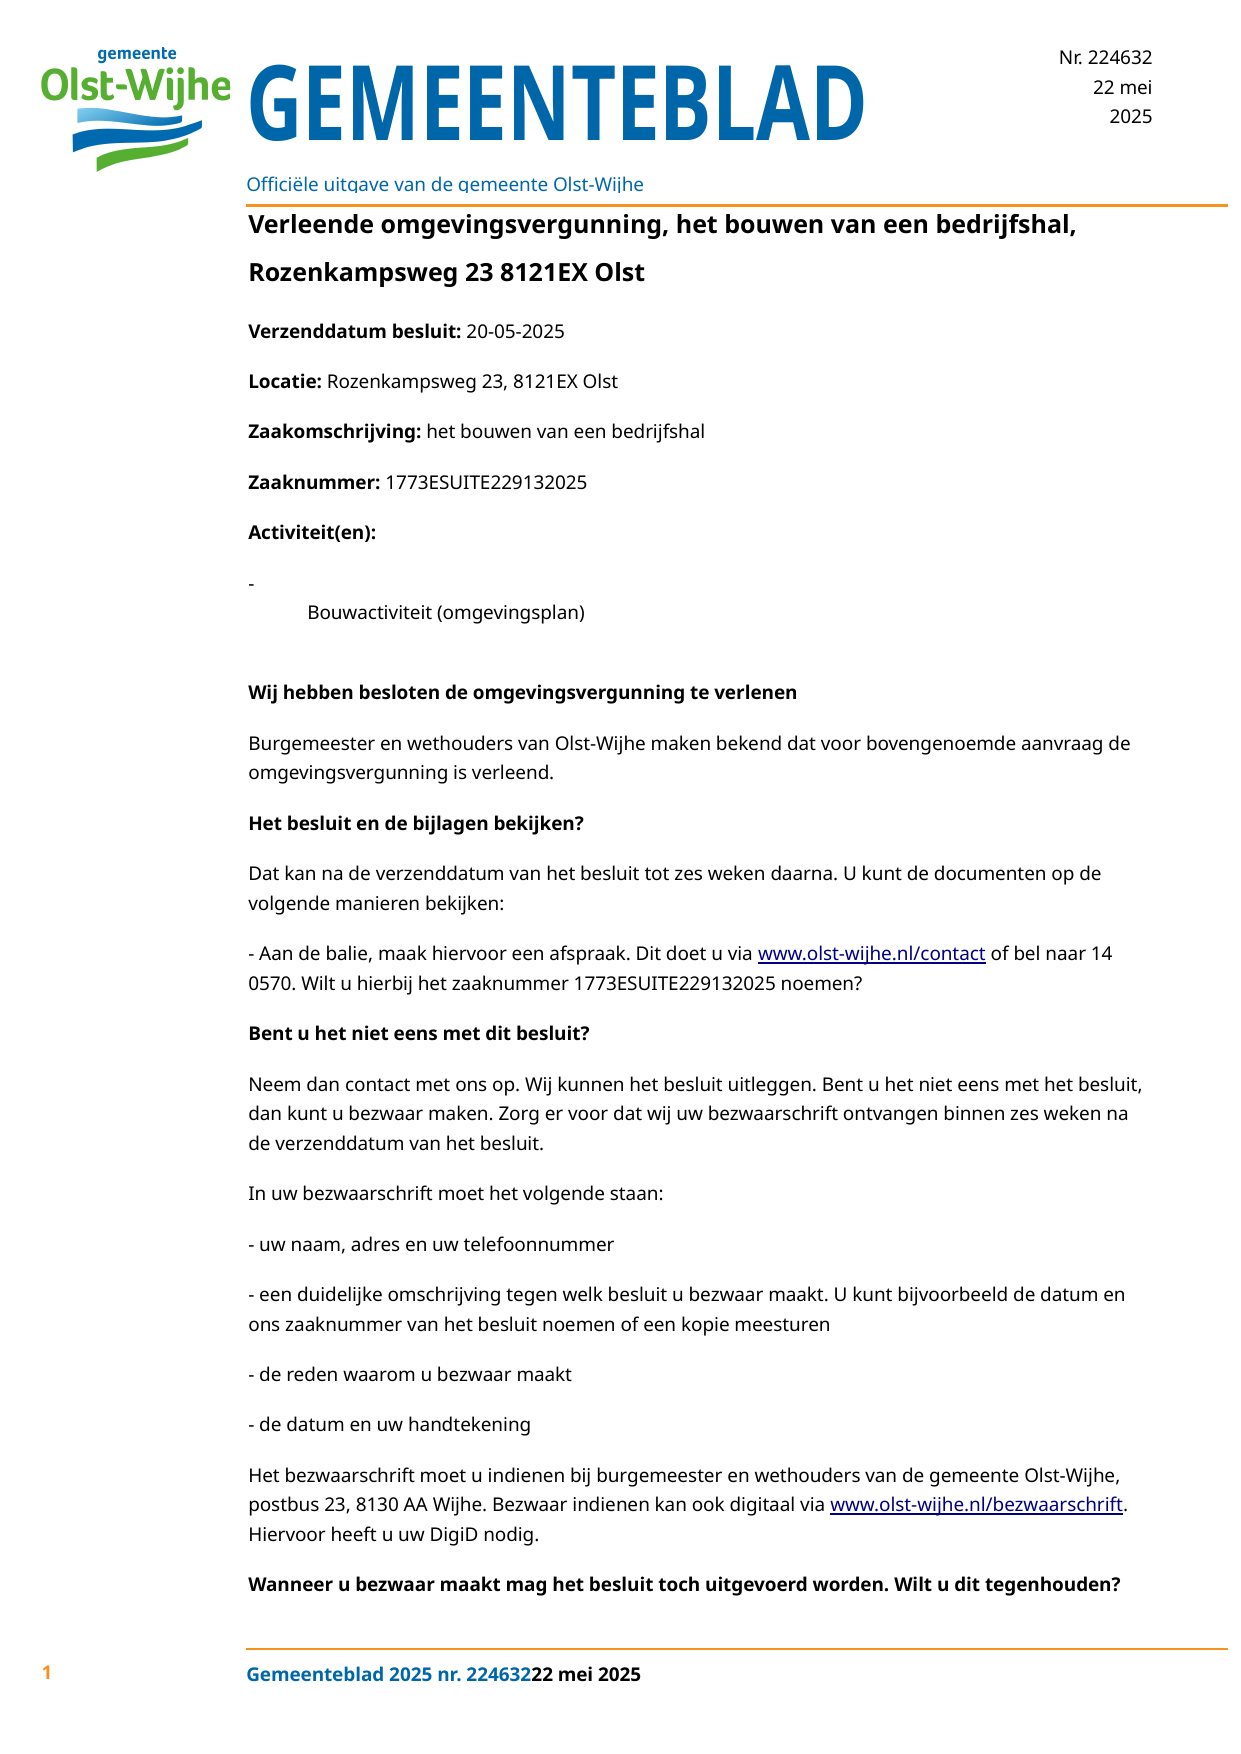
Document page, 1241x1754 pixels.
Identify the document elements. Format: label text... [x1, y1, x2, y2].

text Wanneer u bezwaar maakt mag het besluit toch uitgevoerd worden. Wilt u dit tegenhouden? [248, 1572, 1152, 1597]
text - de reden waarom u bezwaar maakt [248, 1361, 1152, 1387]
text Zaaknummer: 1773ESUITE229132025 [248, 469, 1152, 495]
text Bent u het niet eens met dit besluit? [248, 1020, 1152, 1046]
text Wij hebben besloten de omgevingsvergunning te verlenen [248, 679, 1152, 705]
picture [41, 47, 231, 172]
text Het besluit en de bijlagen bekijken? [248, 810, 1152, 836]
text Neem dan contact met ons op. Wij kunnen het besluit uitleggen. Bent u het niet eens met het besluit, dan kunt u bezwaar maken. Zorg er voor dat wij uw bezwaarschrift ontvangen binnen zes weken na de verzenddatum van het besluit. [248, 1071, 1152, 1156]
text - Aan de balie, maak hiervoor een afspraak. Dit doet u via www.olst-wijhe.nl/contact of bel naar 14 0570. Wilt u hierbij het zaaknummer 1773ESUITE229132025 noemen? [248, 940, 1152, 996]
text Het bezwaarschrift moet u indienen bij burgemeester en wethouders van de gemeente Olst-Wijhe, postbus 23, 8130 AA Wijhe. Bezwaar indienen kan ook digitaal via www.olst-wijhe.nl/bezwaarschrift. Hiervoor heeft u uw DigiD nodig. [248, 1462, 1152, 1547]
text - een duidelijke omschrijving tegen welk besluit u bezwaar maakt. U kunt bijvoorbeeld de datum en ons zaaknummer van het besluit noemen of een kopie meesturen [248, 1281, 1152, 1337]
text Burgemeester en wethouders van Olst-Wijhe maken bekend dat voor bovengenoemde aanvraag de omgevingsvergunning is verleend. [248, 730, 1152, 785]
text - de datum en uw handtekening [248, 1412, 1152, 1437]
text Activiteit(en): [248, 519, 1152, 545]
text - uw naam, adres en uw telefoonnummer [248, 1231, 1152, 1257]
text Zaakomschrijving: het bouwen van een bedrijfshal [248, 419, 1152, 444]
list Bouwactiviteit (omgevingsplan) [248, 599, 1152, 625]
text Locatie: Rozenkampsweg 23, 8121EX Olst [248, 368, 1152, 394]
text Verzenddatum besluit: 20-05-2025 [248, 318, 1152, 344]
text Verleende omgevingsvergunning, het bouwen van een bedrijfshal, Rozenkampsweg 23 8121EX Olst [248, 207, 1152, 288]
text Dat kan na de verzenddatum van het besluit tot zes weken daarna. U kunt de documenten op de volgende manieren bekijken: [248, 860, 1152, 916]
text In uw bezwaarschrift moet het volgende staan: [248, 1180, 1152, 1206]
